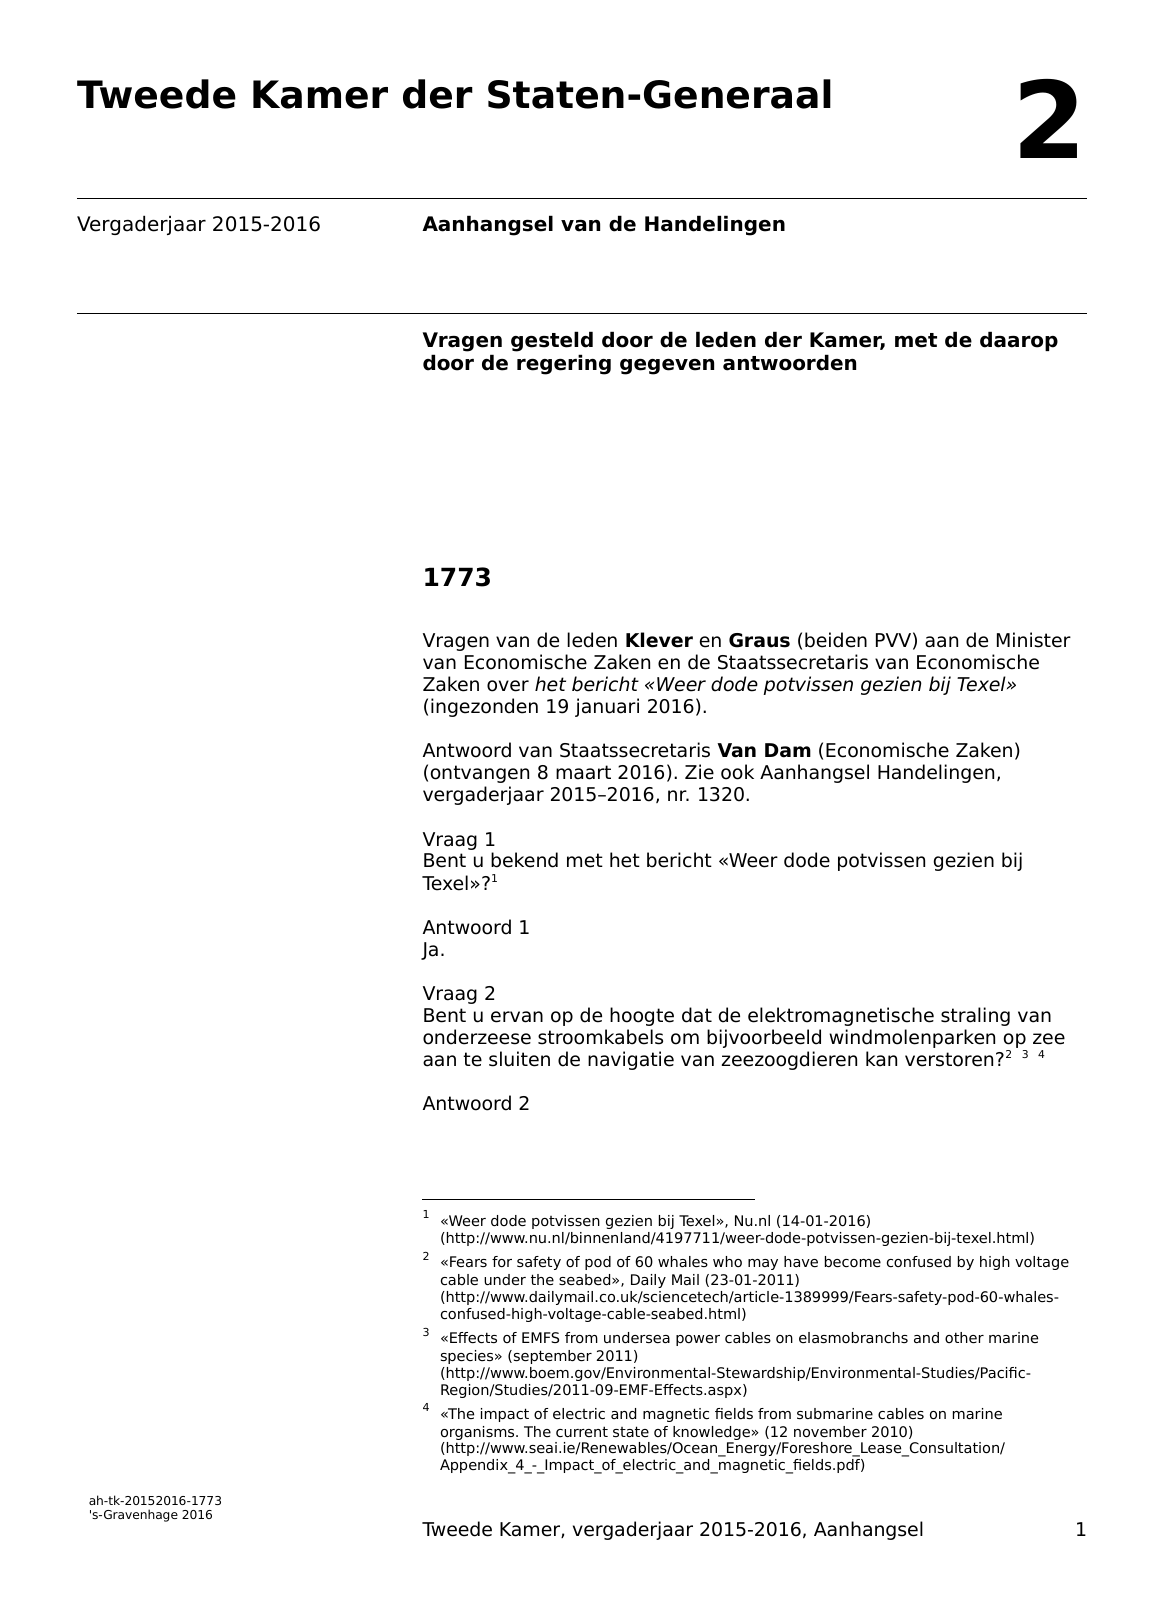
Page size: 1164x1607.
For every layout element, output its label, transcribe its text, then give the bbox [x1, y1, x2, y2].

text Antwoord van Staatssecretaris Van Dam (Economische Zaken) (ontvangen 8 maart 2016). Zie ook Aanhangsel Handelingen, vergaderjaar 2015–2016, nr. 1320. [422, 740, 1087, 806]
text Antwoord 1 [422, 917, 1087, 938]
table_header Tweede Kamer der Staten-Generaal [77, 59, 886, 198]
table_cell Vragen gesteld door de leden der Kamer, met de daarop door de regering gegeven antwoorden [422, 314, 1087, 375]
text ah-tk-20152016-1773 [88, 1494, 323, 1508]
table_cell [77, 314, 422, 375]
text «Weer dode potvissen gezien bij Texel», Nu.nl (14-01-2016) (http://www.nu.nl/binnenland/4197711/weer-dode-potvissen-gezien-bij-texel.html) [422, 1208, 1087, 1247]
text Vraag 2 [422, 983, 1087, 1005]
text Antwoord 2 [422, 1093, 1087, 1115]
table_cell Vergaderjaar 2015-2016 [77, 199, 422, 313]
text Bent u bekend met het bericht «Weer dode potvissen gezien bij Texel»? [422, 850, 1087, 894]
table_cell Aanhangsel van de Handelingen [422, 199, 1087, 313]
text Bent u ervan op de hoogte dat de elektromagnetische straling van onderzeese stroomkabels om bijvoorbeeld windmolenparken op zee aan te sluiten de navigatie van zeezoogdieren kan verstoren? [422, 1005, 1087, 1071]
text «Effects of EMFS from undersea power cables on elasmobranchs and other marine species» (september 2011) (http://www.boem.gov/Environmental-Stewardship/Environmental-Studies/Pacific-Region/Studies/2011-09-EMF-Effects.aspx) [422, 1326, 1087, 1399]
text «Fears for safety of pod of 60 whales who may have become confused by high voltage cable under the seabed», Daily Mail (23-01-2011) (http://www.dailymail.co.uk/sciencetech/article-1389999/Fears-safety-pod-60-whales-confused-high-voltage-cable-seabed.html) [422, 1250, 1087, 1323]
text Ja. [422, 938, 1087, 961]
text 's-Gravenhage 2016 [88, 1508, 323, 1522]
text Vraag 1 [422, 828, 1087, 850]
text 1773 [422, 563, 1087, 592]
text «The impact of electric and magnetic fields from submarine cables on marine organisms. The current state of knowledge» (12 november 2010) (http://www.seai.ie/Renewables/Ocean_Energy/Foreshore_Lease_Consultation/Appendix_4_-_Impact_of_electric_and_magnetic_fields.pdf) [422, 1402, 1087, 1474]
table_header 2 [886, 59, 1087, 198]
text Vragen van de leden Klever en Graus (beiden PVV) aan de Minister van Economische Zaken en de Staatssecretaris van Economische Zaken over het bericht «Weer dode potvissen gezien bij Texel» (ingezonden 19 januari 2016). [422, 630, 1087, 718]
